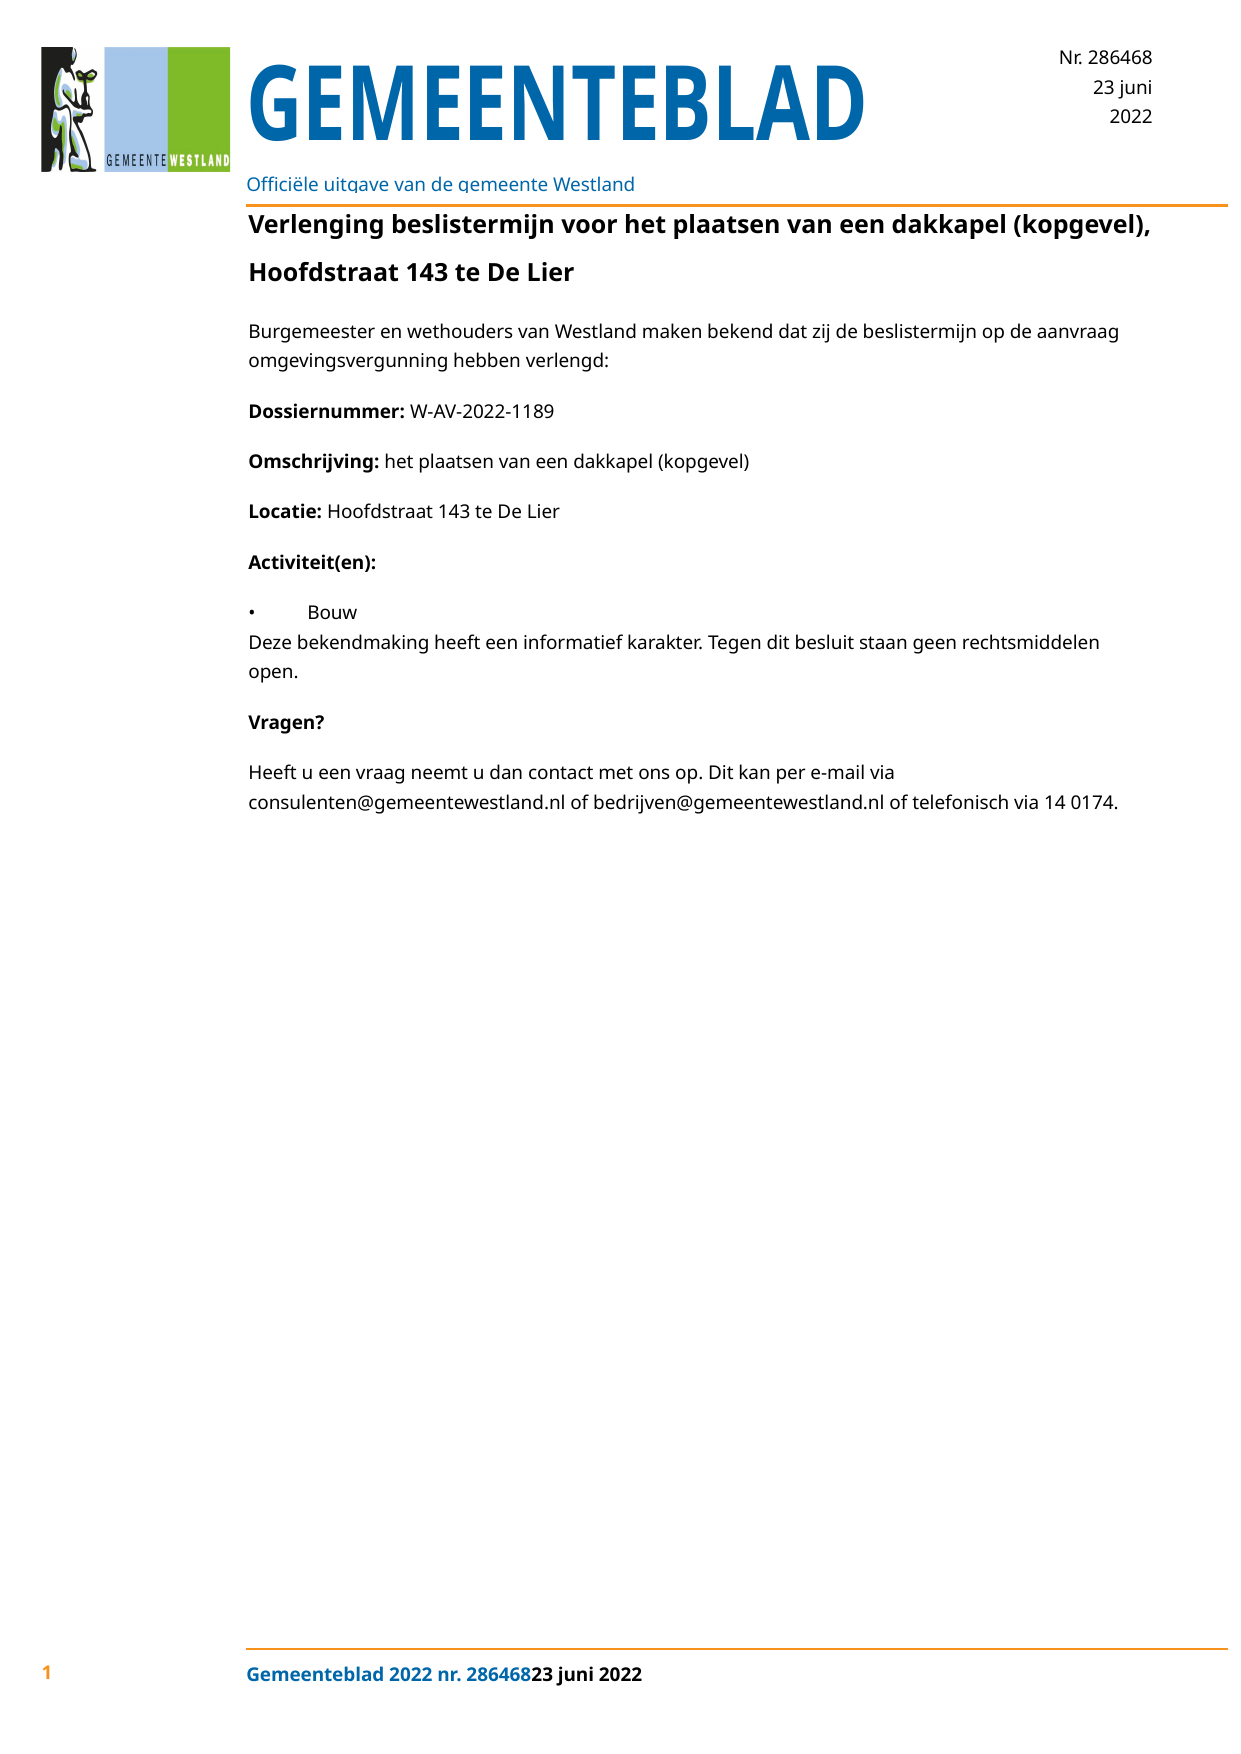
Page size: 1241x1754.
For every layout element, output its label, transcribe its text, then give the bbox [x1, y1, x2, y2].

text Heeft u een vraag neemt u dan contact met ons op. Dit kan per e-mail via consulenten@gemeentewestland.nl of bedrijven@gemeentewestland.nl of telefonisch via 14 0174. [248, 759, 1152, 815]
text Dossiernummer: W-AV-2022-1189 [248, 398, 1152, 424]
text Locatie: Hoofdstraat 143 te De Lier [248, 499, 1152, 524]
list Bouw [248, 599, 1152, 625]
text Burgemeester en wethouders van Westland maken bekend dat zij de beslistermijn op de aanvraag omgevingsvergunning hebben verlengd: [248, 318, 1152, 373]
picture [41, 47, 231, 172]
text Deze bekendmaking heeft een informatief karakter. Tegen dit besluit staan geen rechtsmiddelen open. [248, 629, 1152, 684]
text Verlenging beslistermijn voor het plaatsen van een dakkapel (kopgevel), Hoofdstraat 143 te De Lier [248, 207, 1152, 288]
text Activiteit(en): [248, 549, 1152, 575]
text Omschrijving: het plaatsen van een dakkapel (kopgevel) [248, 448, 1152, 474]
text Vragen? [248, 709, 1152, 735]
